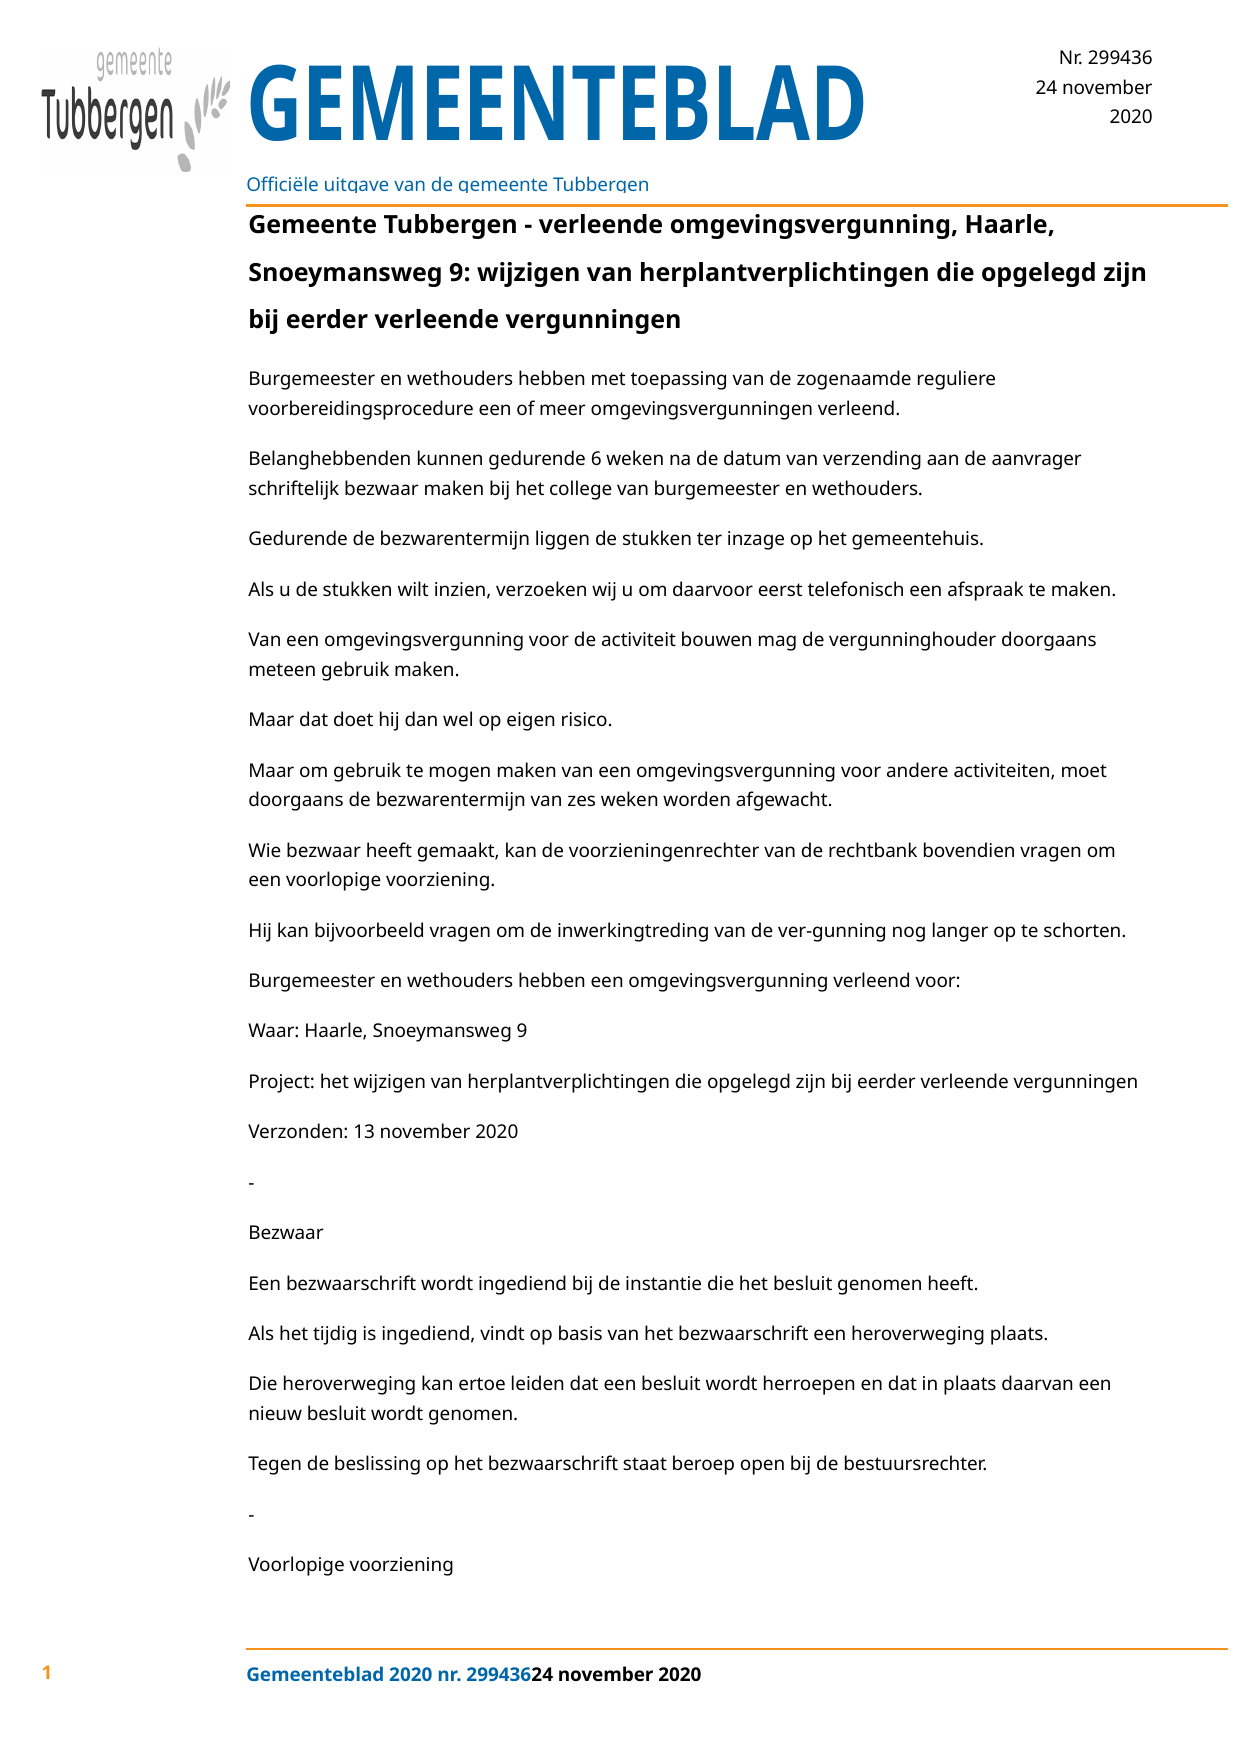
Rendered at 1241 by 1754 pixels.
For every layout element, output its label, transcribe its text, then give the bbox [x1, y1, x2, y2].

text Belanghebbenden kunnen gedurende 6 weken na de datum van verzending aan de aanvrager schriftelijk bezwaar maken bij het college van burgemeester en wethouders. [248, 446, 1152, 501]
picture [41, 47, 231, 172]
text - [248, 1169, 1152, 1194]
text - [248, 1501, 1152, 1527]
text Maar om gebruik te mogen maken van een omgevingsvergunning voor andere activiteiten, moet doorgaans de bezwarentermijn van zes weken worden afgewacht. [248, 757, 1152, 812]
text Van een omgevingsvergunning voor de activiteit bouwen mag de vergunninghouder doorgaans meteen gebruik maken. [248, 626, 1152, 682]
text Als u de stukken wilt inzien, verzoeken wij u om daarvoor eerst telefonisch een afspraak te maken. [248, 576, 1152, 602]
text Project: het wijzigen van herplantverplichtingen die opgelegd zijn bij eerder verleende vergunningen [248, 1068, 1152, 1094]
text Gedurende de bezwarentermijn liggen de stukken ter inzage op het gemeentehuis. [248, 526, 1152, 551]
text Wie bezwaar heeft gemaakt, kan de voorzieningenrechter van de rechtbank bovendien vragen om een voorlopige voorziening. [248, 837, 1152, 892]
text Gemeente Tubbergen - verleende omgevingsvergunning, Haarle, Snoeymansweg 9: wijzigen van herplantverplichtingen die opgelegd zijn bij eerder verleende vergunningen [248, 207, 1152, 336]
text Een bezwaarschrift wordt ingediend bij de instantie die het besluit genomen heeft. [248, 1270, 1152, 1295]
text Die heroverweging kan ertoe leiden dat een besluit wordt herroepen en dat in plaats daarvan een nieuw besluit wordt genomen. [248, 1371, 1152, 1426]
text Waar: Haarle, Snoeymansweg 9 [248, 1018, 1152, 1043]
text Bezwaar [248, 1219, 1152, 1245]
text Verzonden: 13 november 2020 [248, 1118, 1152, 1144]
text Als het tijdig is ingediend, vindt op basis van het bezwaarschrift een heroverweging plaats. [248, 1320, 1152, 1346]
text Tegen de beslissing op het bezwaarschrift staat beroep open bij de bestuursrechter. [248, 1451, 1152, 1476]
text Voorlopige voorziening [248, 1551, 1152, 1577]
text Hij kan bijvoorbeeld vragen om de inwerkingtreding van de ver-gunning nog langer op te schorten. [248, 917, 1152, 942]
text Burgemeester en wethouders hebben met toepassing van de zogenaamde reguliere voorbereidingsprocedure een of meer omgevingsvergunningen verleend. [248, 366, 1152, 421]
text Burgemeester en wethouders hebben een omgevingsvergunning verleend voor: [248, 967, 1152, 993]
text Maar dat doet hij dan wel op eigen risico. [248, 706, 1152, 732]
